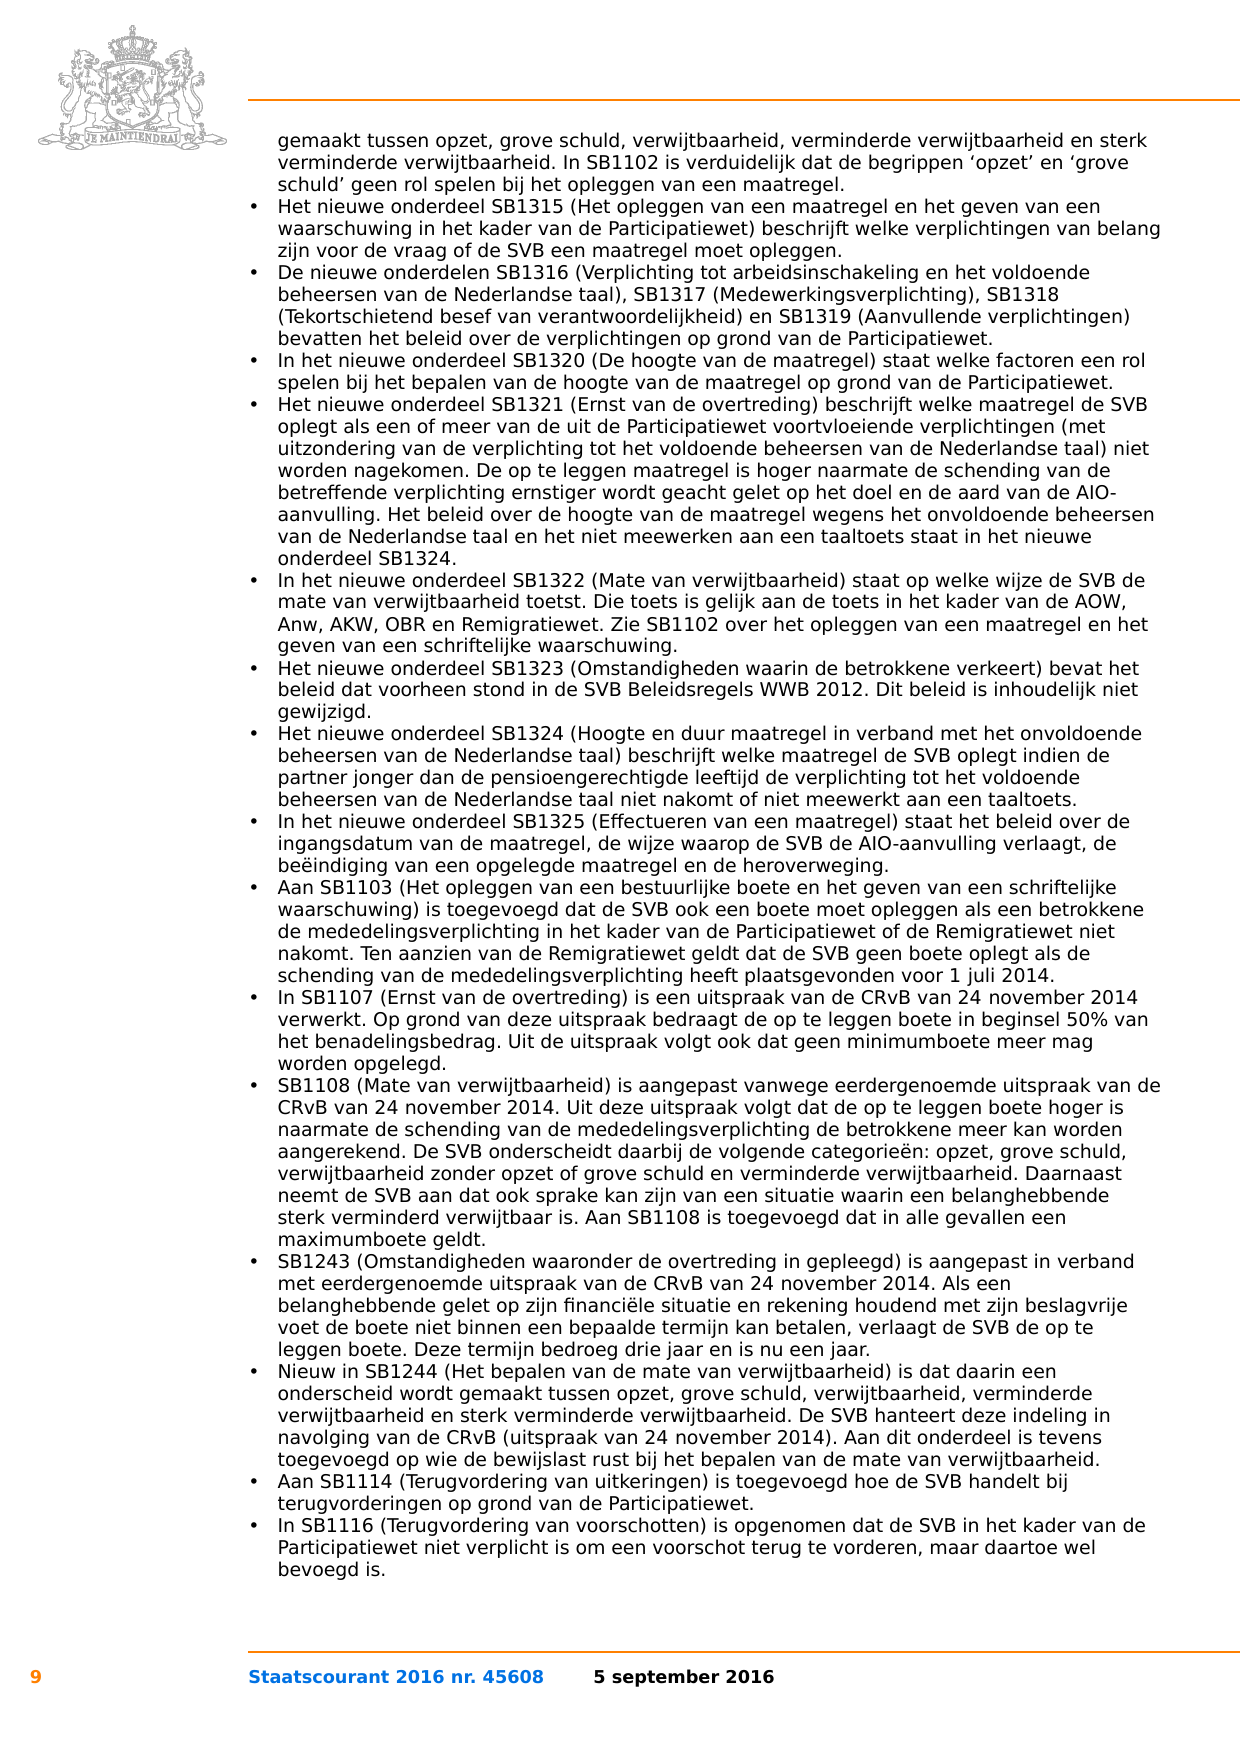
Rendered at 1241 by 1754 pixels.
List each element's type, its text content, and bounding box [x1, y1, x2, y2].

text • In het nieuwe onderdeel SB1320 (De hoogte van de maatregel) staat welke factoren een rol spelen bij het bepalen van de hoogte van de maatregel op grond van de Participatiewet. [248, 350, 1163, 394]
text • Het nieuwe onderdeel SB1321 (Ernst van de overtreding) beschrijft welke maatregel de SVB oplegt als een of meer van de uit de Participatiewet voortvloeiende verplichtingen (met uitzondering van de verplichting tot het voldoende beheersen van de Nederlandse taal) niet worden nagekomen. De op te leggen maatregel is hoger naarmate de schending van de betreffende verplichting ernstiger wordt geacht gelet op het doel en de aard van de AIO-aanvulling. Het beleid over de hoogte van de maatregel wegens het onvoldoende beheersen van de Nederlandse taal en het niet meewerken aan een taaltoets staat in het nieuwe onderdeel SB1324. [248, 394, 1163, 569]
text • De nieuwe onderdelen SB1316 (Verplichting tot arbeidsinschakeling en het voldoende beheersen van de Nederlandse taal), SB1317 (Medewerkingsverplichting), SB1318 (Tekortschietend besef van verantwoordelijkheid) en SB1319 (Aanvullende verplichtingen) bevatten het beleid over de verplichtingen op grond van de Participatiewet. [248, 262, 1163, 350]
text • In SB1116 (Terugvordering van voorschotten) is opgenomen dat de SVB in het kader van de Participatiewet niet verplicht is om een voorschot terug te vorderen, maar daartoe wel bevoegd is. [248, 1514, 1163, 1581]
text • SB1108 (Mate van verwijtbaarheid) is aangepast vanwege eerdergenoemde uitspraak van de CRvB van 24 november 2014. Uit deze uitspraak volgt dat de op te leggen boete hoger is naarmate de schending van de mededelingsverplichting de betrokkene meer kan worden aangerekend. De SVB onderscheidt daarbij de volgende categorieën: opzet, grove schuld, verwijtbaarheid zonder opzet of grove schuld en verminderde verwijtbaarheid. Daarnaast neemt de SVB aan dat ook sprake kan zijn van een situatie waarin een belanghebbende sterk verminderd verwijtbaar is. Aan SB1108 is toegevoegd dat in alle gevallen een maximumboete geldt. [248, 1075, 1163, 1251]
text • Aan SB1103 (Het opleggen van een bestuurlijke boete en het geven van een schriftelijke waarschuwing) is toegevoegd dat de SVB ook een boete moet opleggen als een betrokkene de mededelingsverplichting in het kader van de Participatiewet of de Remigratiewet niet nakomt. Ten aanzien van de Remigratiewet geldt dat de SVB geen boete oplegt als de schending van de mededelingsverplichting heeft plaatsgevonden voor 1 juli 2014. [248, 877, 1163, 987]
text gemaakt tussen opzet, grove schuld, verwijtbaarheid, verminderde verwijtbaarheid en sterk verminderde verwijtbaarheid. In SB1102 is verduidelijk dat de begrippen ‘opzet’ en ‘grove schuld’ geen rol spelen bij het opleggen van een maatregel. [248, 130, 1163, 196]
text • Aan SB1114 (Terugvordering van uitkeringen) is toegevoegd hoe de SVB handelt bij terugvorderingen op grond van de Participatiewet. [248, 1471, 1163, 1514]
text • Het nieuwe onderdeel SB1315 (Het opleggen van een maatregel en het geven van een waarschuwing in het kader van de Participatiewet) beschrijft welke verplichtingen van belang zijn voor de vraag of de SVB een maatregel moet opleggen. [248, 196, 1163, 262]
picture [38, 25, 227, 150]
text • SB1243 (Omstandigheden waaronder de overtreding in gepleegd) is aangepast in verband met eerdergenoemde uitspraak van de CRvB van 24 november 2014. Als een belanghebbende gelet op zijn financiële situatie en rekening houdend met zijn beslagvrije voet de boete niet binnen een bepaalde termijn kan betalen, verlaagt de SVB de op te leggen boete. Deze termijn bedroeg drie jaar en is nu een jaar. [248, 1251, 1163, 1361]
text • Het nieuwe onderdeel SB1323 (Omstandigheden waarin de betrokkene verkeert) bevat het beleid dat voorheen stond in de SVB Beleidsregels WWB 2012. Dit beleid is inhoudelijk niet gewijzigd. [248, 657, 1163, 723]
text • In SB1107 (Ernst van de overtreding) is een uitspraak van de CRvB van 24 november 2014 verwerkt. Op grond van deze uitspraak bedraagt de op te leggen boete in beginsel 50% van het benadelingsbedrag. Uit de uitspraak volgt ook dat geen minimumboete meer mag worden opgelegd. [248, 987, 1163, 1075]
text • In het nieuwe onderdeel SB1322 (Mate van verwijtbaarheid) staat op welke wijze de SVB de mate van verwijtbaarheid toetst. Die toets is gelijk aan de toets in het kader van de AOW, Anw, AKW, OBR en Remigratiewet. Zie SB1102 over het opleggen van een maatregel en het geven van een schriftelijke waarschuwing. [248, 569, 1163, 657]
text • Nieuw in SB1244 (Het bepalen van de mate van verwijtbaarheid) is dat daarin een onderscheid wordt gemaakt tussen opzet, grove schuld, verwijtbaarheid, verminderde verwijtbaarheid en sterk verminderde verwijtbaarheid. De SVB hanteert deze indeling in navolging van de CRvB (uitspraak van 24 november 2014). Aan dit onderdeel is tevens toegevoegd op wie de bewijslast rust bij het bepalen van de mate van verwijtbaarheid. [248, 1361, 1163, 1471]
text • Het nieuwe onderdeel SB1324 (Hoogte en duur maatregel in verband met het onvoldoende beheersen van de Nederlandse taal) beschrijft welke maatregel de SVB oplegt indien de partner jonger dan de pensioengerechtigde leeftijd de verplichting tot het voldoende beheersen van de Nederlandse taal niet nakomt of niet meewerkt aan een taaltoets. [248, 723, 1163, 811]
text • In het nieuwe onderdeel SB1325 (Effectueren van een maatregel) staat het beleid over de ingangsdatum van de maatregel, de wijze waarop de SVB de AIO-aanvulling verlaagt, de beëindiging van een opgelegde maatregel en de heroverweging. [248, 811, 1163, 877]
